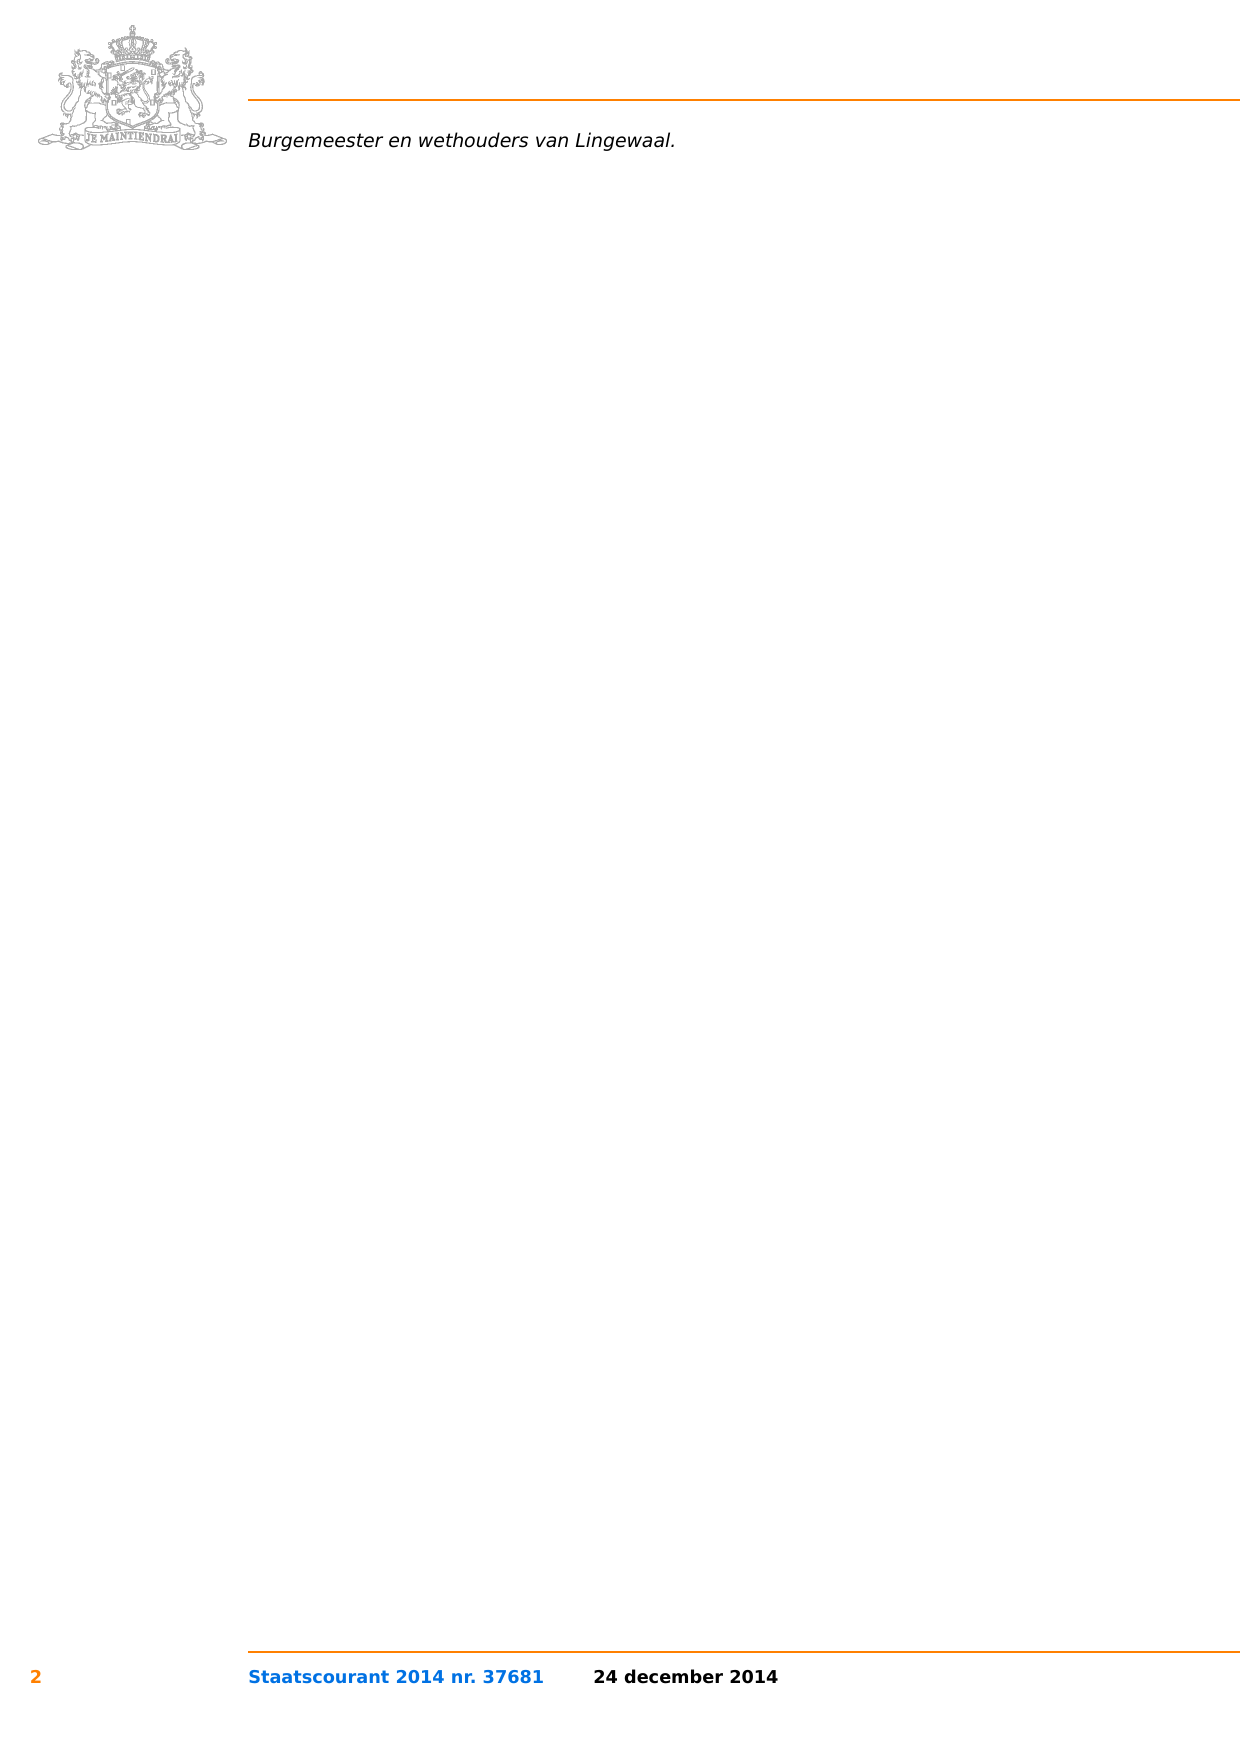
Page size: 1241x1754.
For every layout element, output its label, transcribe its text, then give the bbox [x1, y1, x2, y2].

text Burgemeester en wethouders van Lingewaal. [248, 130, 1163, 152]
picture [38, 25, 227, 150]
